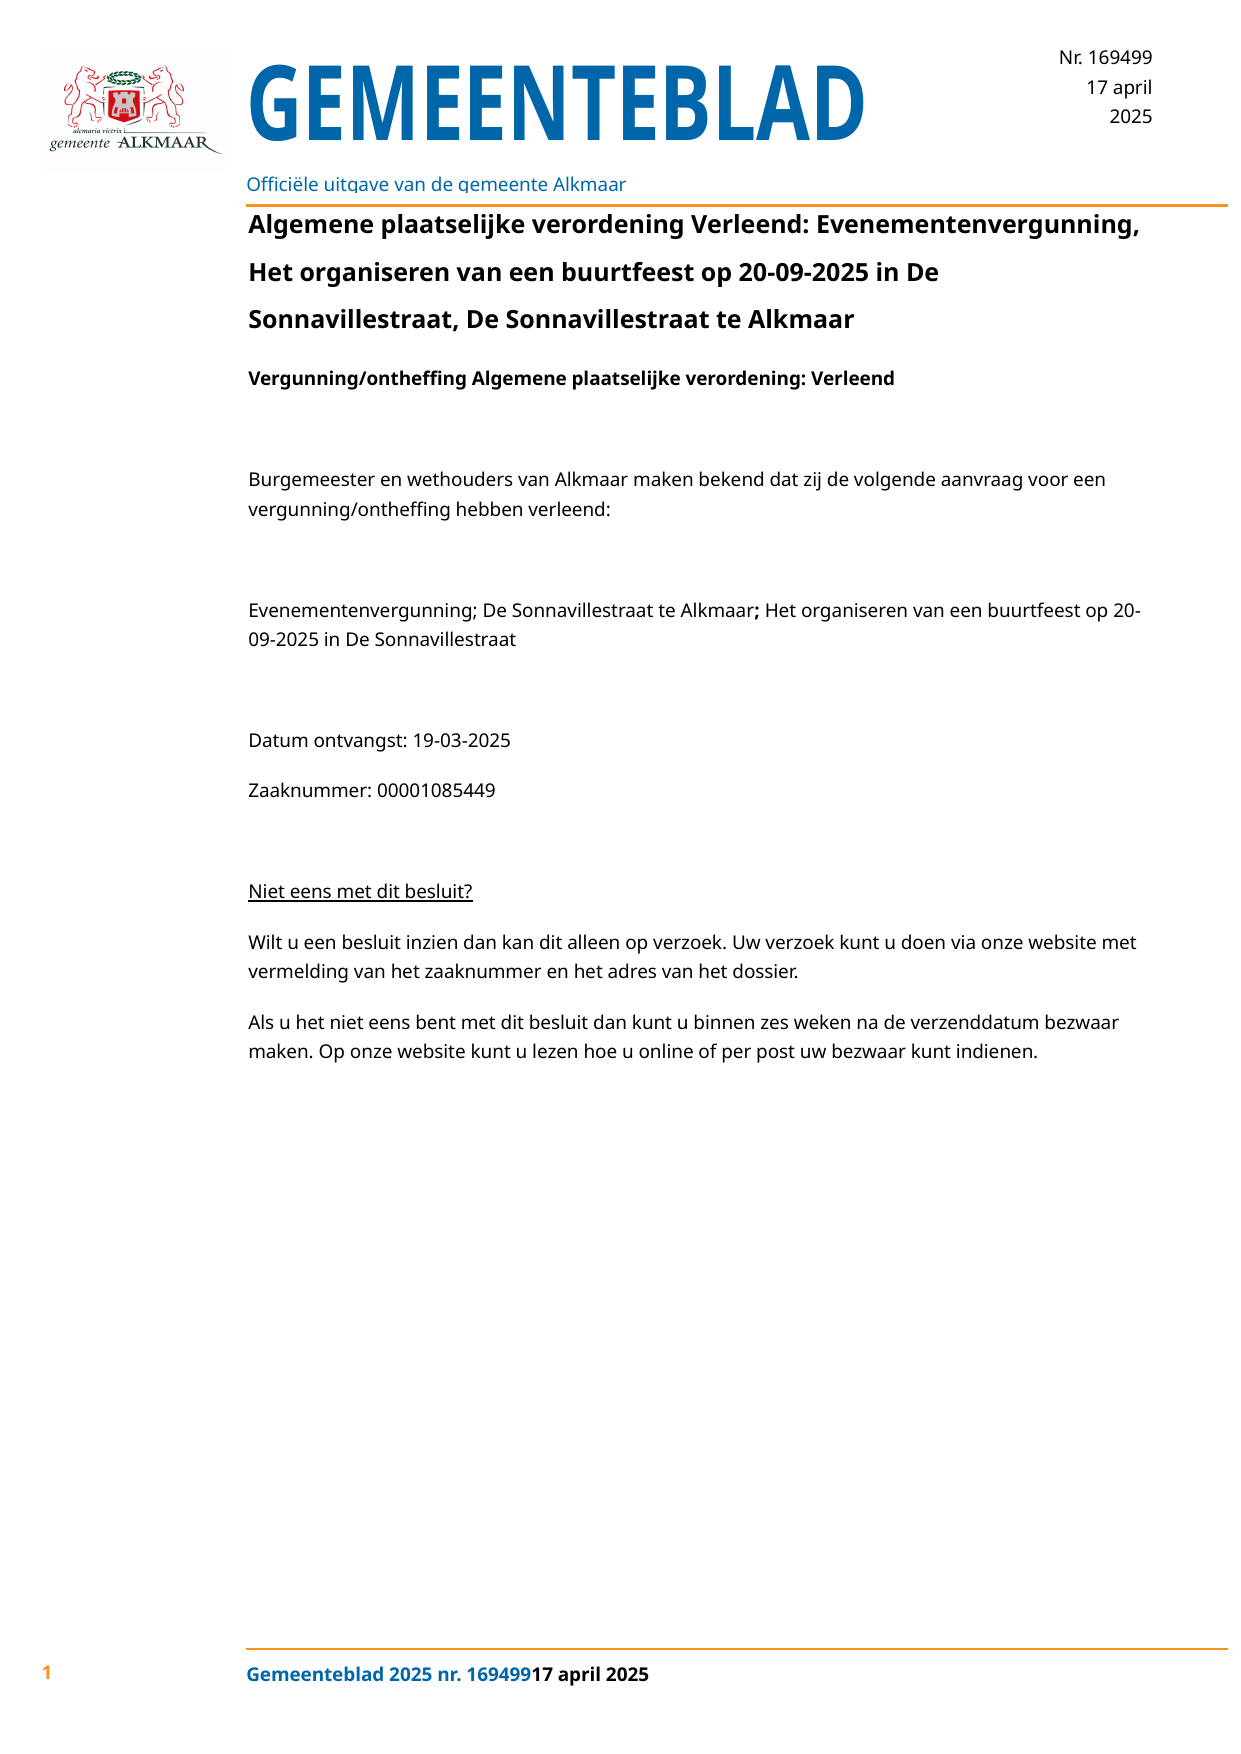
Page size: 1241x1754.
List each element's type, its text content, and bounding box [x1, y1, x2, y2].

text Burgemeester en wethouders van Alkmaar maken bekend dat zij de volgende aanvraag voor een vergunning/ontheffing hebben verleend: [248, 466, 1152, 522]
text Algemene plaatselijke verordening Verleend: Evenementenvergunning, Het organiseren van een buurtfeest op 20-09-2025 in De Sonnavillestraat, De Sonnavillestraat te Alkmaar [248, 207, 1152, 336]
text Wilt u een besluit inzien dan kan dit alleen op verzoek. Uw verzoek kunt u doen via onze website met vermelding van het zaaknummer en het adres van het dossier. [248, 929, 1152, 984]
text Zaaknummer: 00001085449 [248, 778, 1152, 803]
text Evenementenvergunning; De Sonnavillestraat te Alkmaar; Het organiseren van een buurtfeest op 20-09-2025 in De Sonnavillestraat [248, 597, 1152, 652]
text Niet eens met dit besluit? [248, 878, 1152, 904]
text Vergunning/ontheffing Algemene plaatselijke verordening: Verleend [248, 366, 1152, 391]
text Datum ontvangst: 19-03-2025 [248, 727, 1152, 753]
text Als u het niet eens bent met dit besluit dan kunt u binnen zes weken na de verzenddatum bezwaar maken. Op onze website kunt u lezen hoe u online of per post uw bezwaar kunt indienen. [248, 1009, 1152, 1064]
picture [41, 47, 231, 172]
